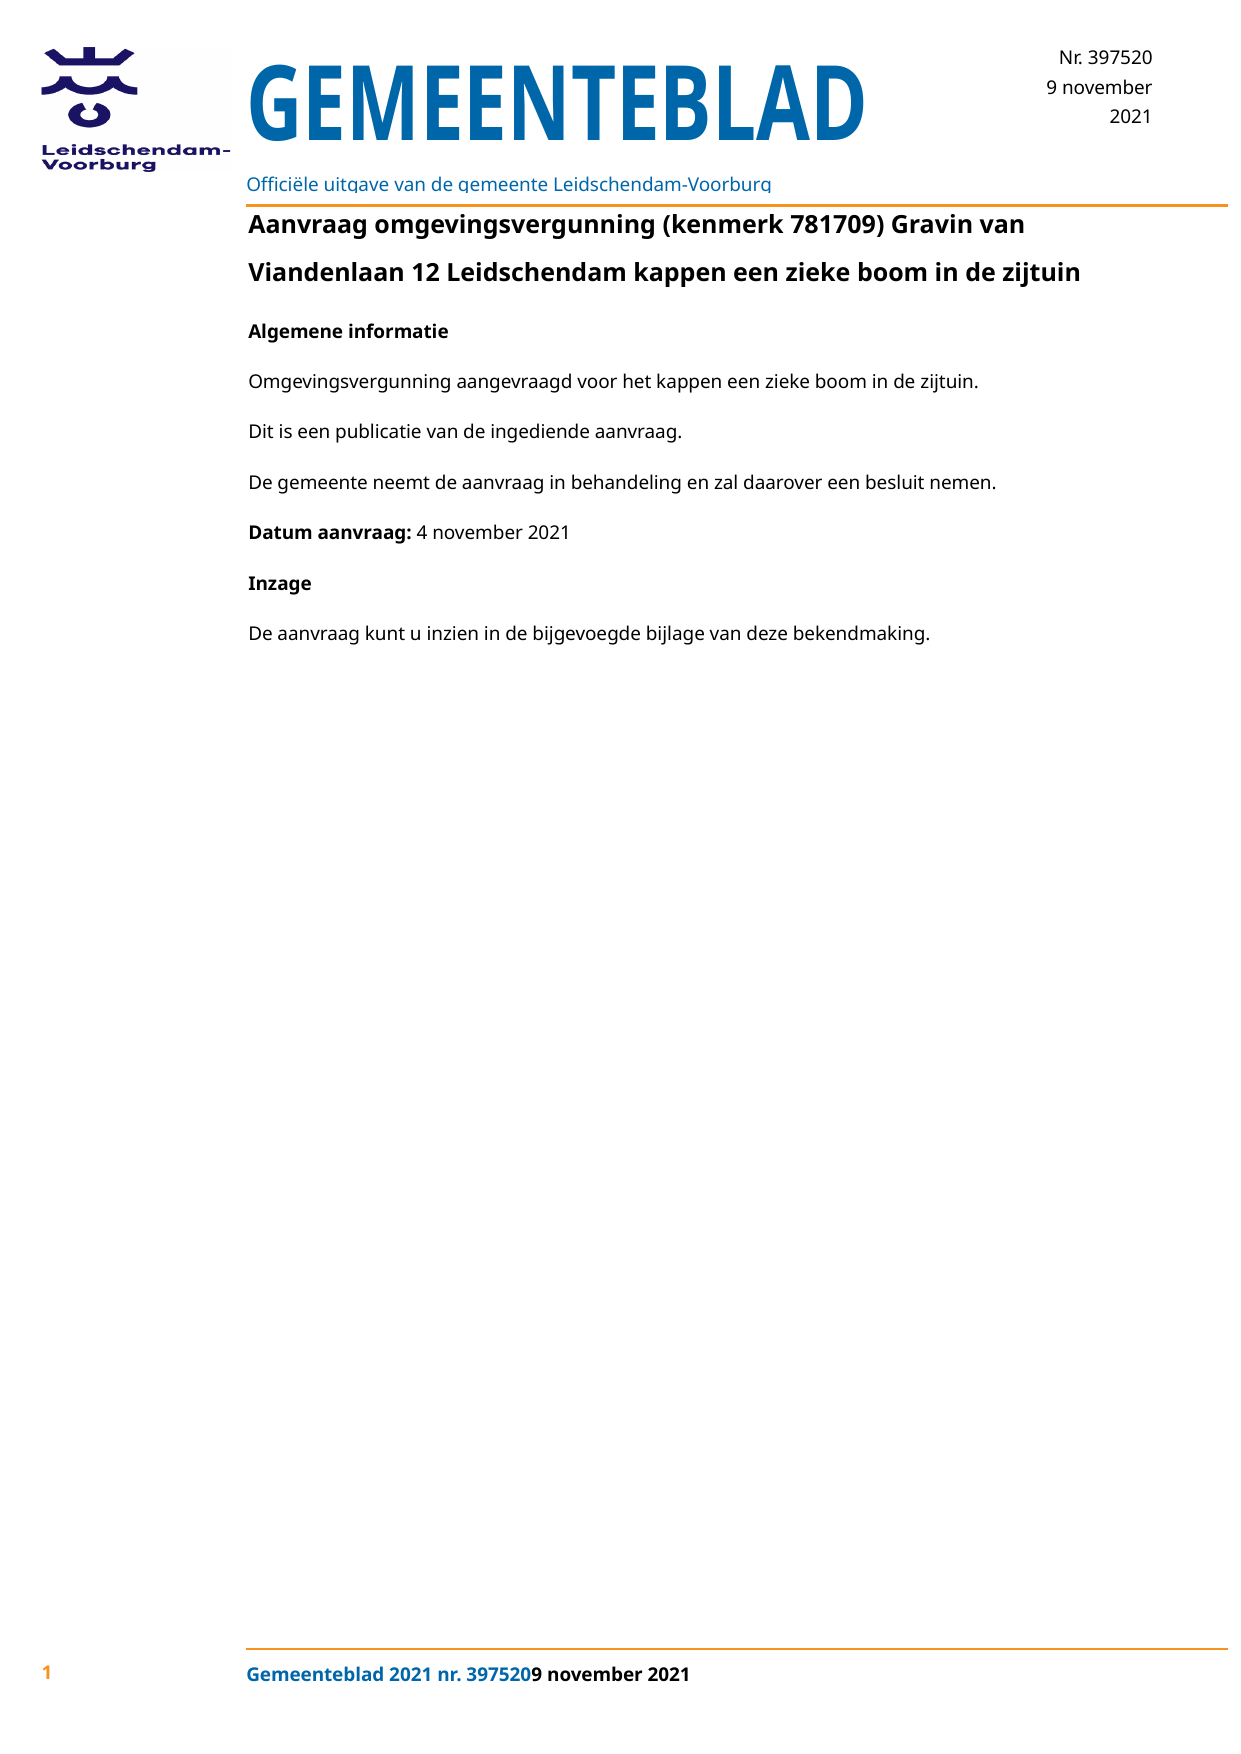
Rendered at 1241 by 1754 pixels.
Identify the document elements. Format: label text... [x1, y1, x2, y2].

text Omgevingsvergunning aangevraagd voor het kappen een zieke boom in de zijtuin. [248, 368, 1152, 394]
text De aanvraag kunt u inzien in de bijgevoegde bijlage van deze bekendmaking. [248, 620, 1152, 646]
text Datum aanvraag: 4 november 2021 [248, 519, 1152, 545]
text Algemene informatie [248, 318, 1152, 344]
text Dit is een publicatie van de ingediende aanvraag. [248, 419, 1152, 444]
text Aanvraag omgevingsvergunning (kenmerk 781709) Gravin van Viandenlaan 12 Leidschendam kappen een zieke boom in de zijtuin [248, 207, 1152, 288]
text De gemeente neemt de aanvraag in behandeling en zal daarover een besluit nemen. [248, 469, 1152, 495]
picture [41, 47, 231, 172]
text Inzage [248, 570, 1152, 596]
